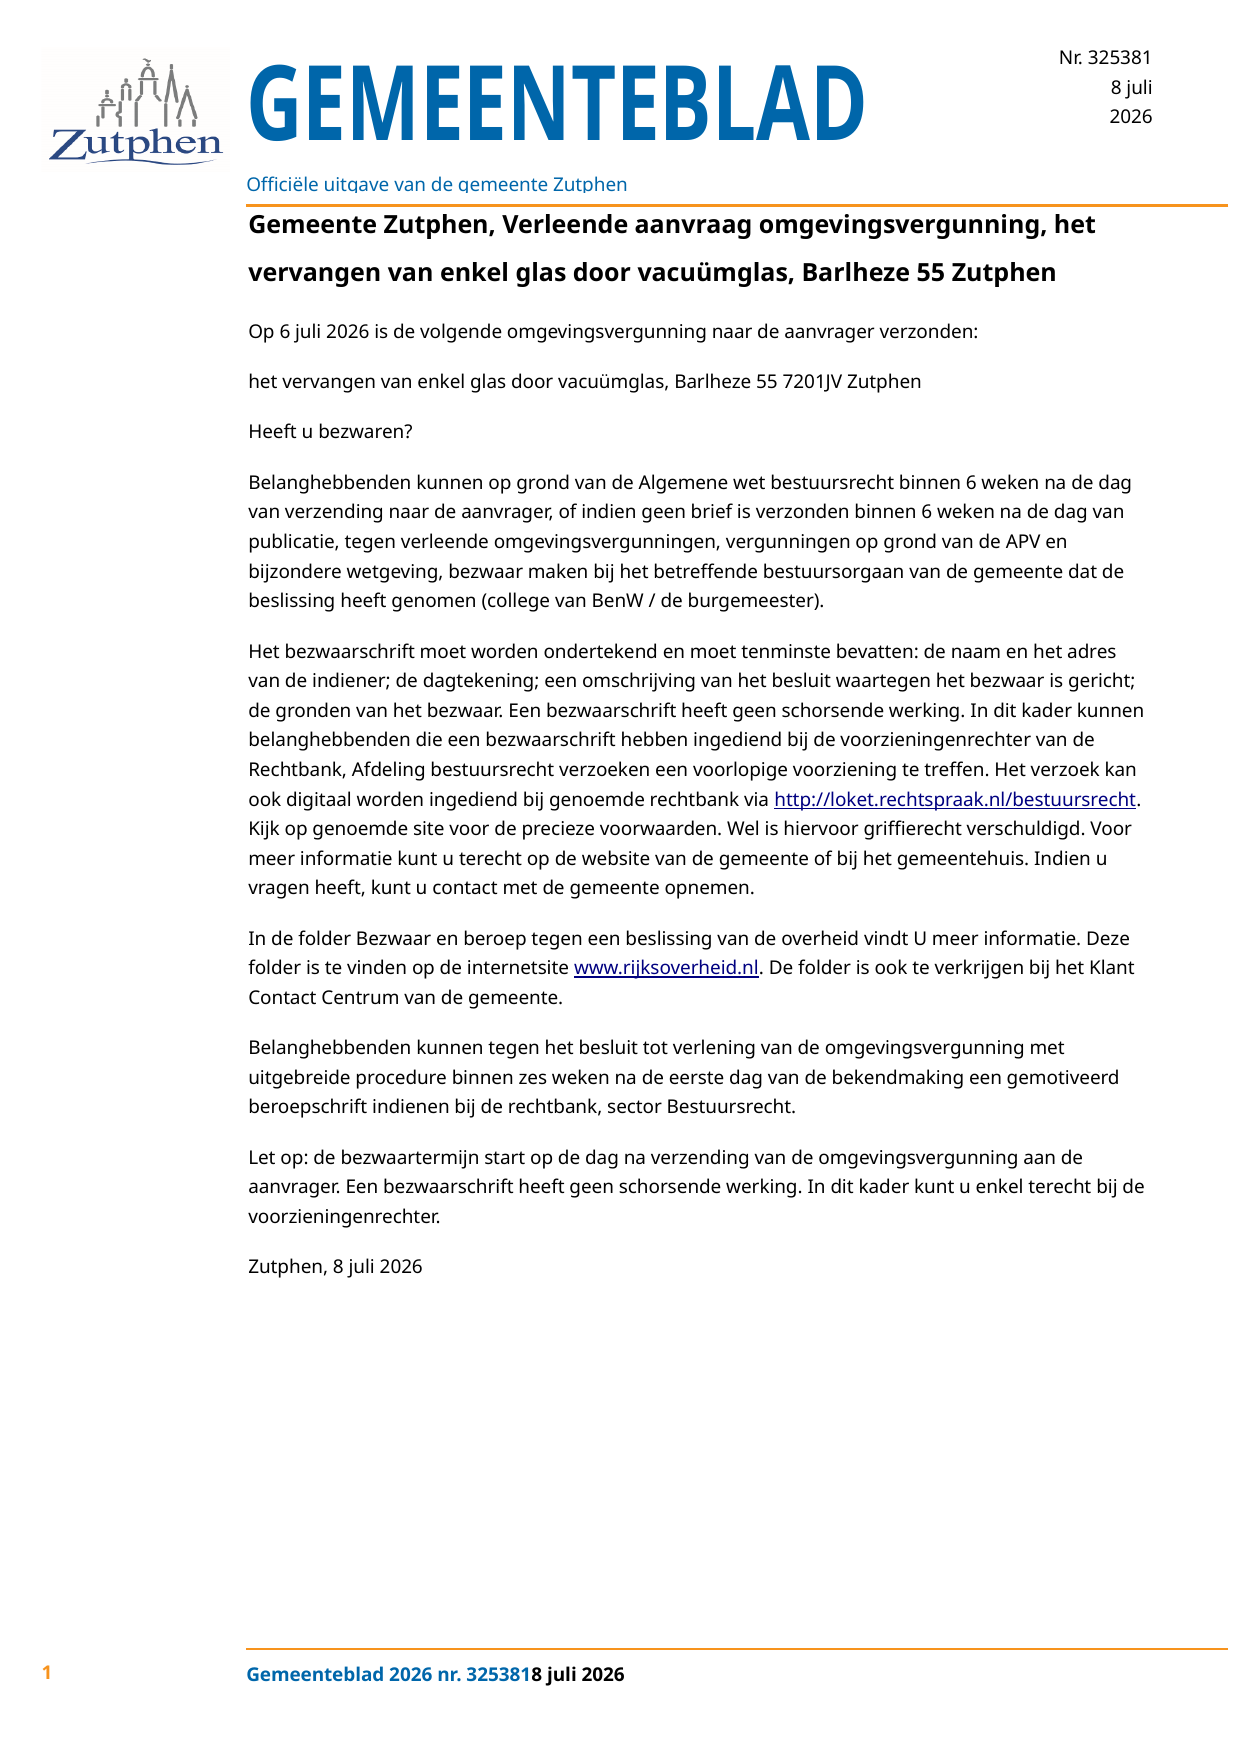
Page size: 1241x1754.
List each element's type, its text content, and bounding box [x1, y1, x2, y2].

text Let op: de bezwaartermijn start op de dag na verzending van de omgevingsvergunning aan de aanvrager. Een bezwaarschrift heeft geen schorsende werking. In dit kader kunt u enkel terecht bij de voorzieningenrechter. [248, 1144, 1152, 1229]
picture [41, 47, 231, 172]
text Het bezwaarschrift moet worden ondertekend en moet tenminste bevatten: de naam en het adres van de indiener; de dagtekening; een omschrijving van het besluit waartegen het bezwaar is gericht; de gronden van het bezwaar. Een bezwaarschrift heeft geen schorsende werking. In dit kader kunnen belanghebbenden die een bezwaarschrift hebben ingediend bij de voorzieningenrechter van de Rechtbank, Afdeling bestuursrecht verzoeken een voorlopige voorziening te treffen. Het verzoek kan ook digitaal worden ingediend bij genoemde rechtbank via http://loket.rechtspraak.nl/bestuursrecht. Kijk op genoemde site voor de precieze voorwaarden. Wel is hiervoor griffierecht verschuldigd. Voor meer informatie kunt u terecht op de website van de gemeente of bij het gemeentehuis. Indien u vragen heeft, kunt u contact met de gemeente opnemen. [248, 638, 1152, 900]
text Op 6 juli 2026 is de volgende omgevingsvergunning naar de aanvrager verzonden: [248, 318, 1152, 344]
text In de folder Bezwaar en beroep tegen een beslissing van de overheid vindt U meer informatie. Deze folder is te vinden op de internetsite www.rijksoverheid.nl. De folder is ook te verkrijgen bij het Klant Contact Centrum van de gemeente. [248, 925, 1152, 1010]
text Belanghebbenden kunnen tegen het besluit tot verlening van de omgevingsvergunning met uitgebreide procedure binnen zes weken na de eerste dag van de bekendmaking een gemotiveerd beroepschrift indienen bij de rechtbank, sector Bestuursrecht. [248, 1034, 1152, 1119]
text het vervangen van enkel glas door vacuümglas, Barlheze 55 7201JV Zutphen [248, 368, 1152, 394]
text Zutphen, 8 juli 2026 [248, 1254, 1152, 1279]
text Belanghebbenden kunnen op grond van de Algemene wet bestuursrecht binnen 6 weken na de dag van verzending naar de aanvrager, of indien geen brief is verzonden binnen 6 weken na de dag van publicatie, tegen verleende omgevingsvergunningen, vergunningen op grond van de APV en bijzondere wetgeving, bezwaar maken bij het betreffende bestuursorgaan van de gemeente dat de beslissing heeft genomen (college van BenW / de burgemeester). [248, 469, 1152, 613]
text Gemeente Zutphen, Verleende aanvraag omgevingsvergunning, het vervangen van enkel glas door vacuümglas, Barlheze 55 Zutphen [248, 207, 1152, 288]
text Heeft u bezwaren? [248, 419, 1152, 444]
